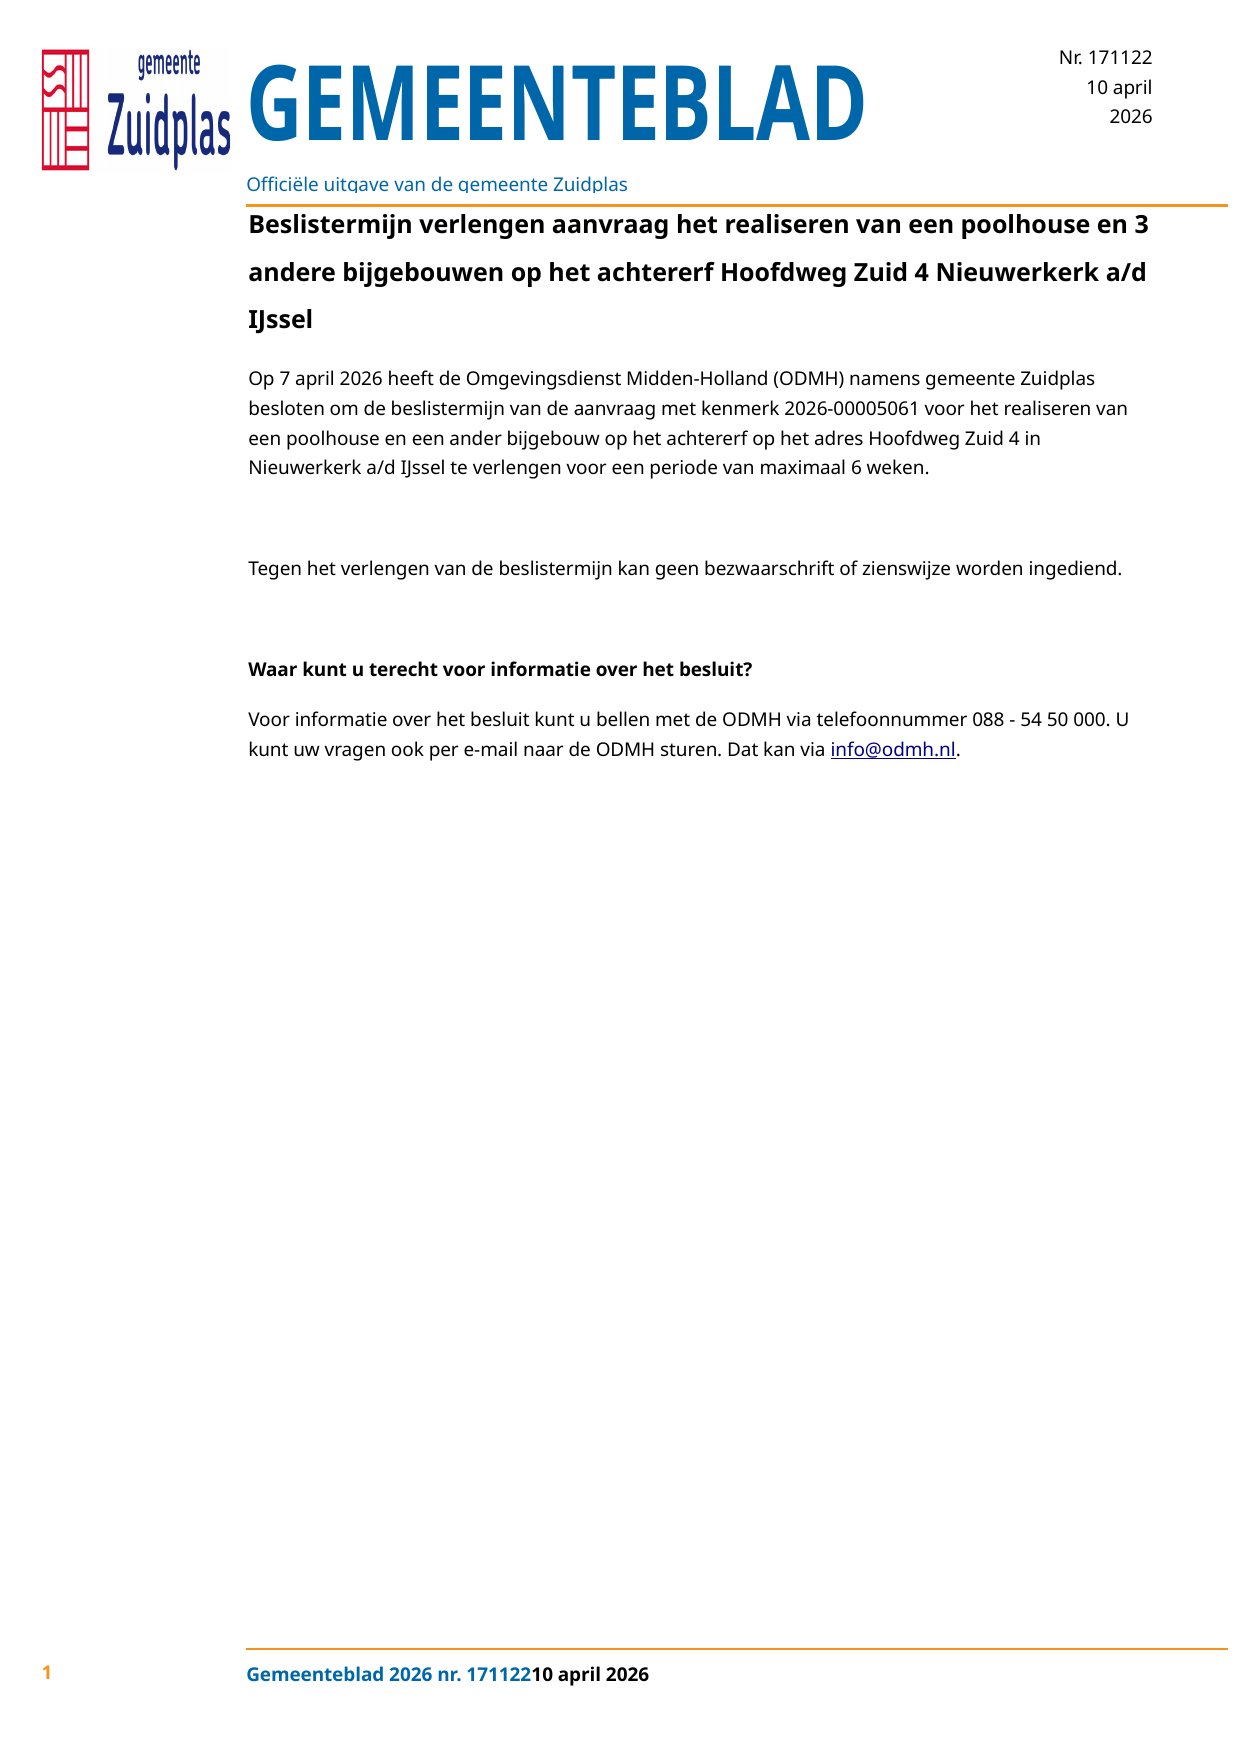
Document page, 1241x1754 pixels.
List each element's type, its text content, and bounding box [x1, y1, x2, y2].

picture [41, 47, 231, 172]
text Beslistermijn verlengen aanvraag het realiseren van een poolhouse en 3 andere bijgebouwen op het achtererf Hoofdweg Zuid 4 Nieuwerkerk a/d IJssel [248, 207, 1152, 336]
text Op 7 april 2026 heeft de Omgevingsdienst Midden-Holland (ODMH) namens gemeente Zuidplas besloten om de beslistermijn van de aanvraag met kenmerk 2026-00005061 voor het realiseren van een poolhouse en een ander bijgebouw op het achtererf op het adres Hoofdweg Zuid 4 in Nieuwerkerk a/d IJssel te verlengen voor een periode van maximaal 6 weken. [248, 366, 1152, 480]
text Tegen het verlengen van de beslistermijn kan geen bezwaarschrift of zienswijze worden ingediend. [248, 555, 1152, 581]
text Voor informatie over het besluit kunt u bellen met de ODMH via telefoonnummer 088 - 54 50 000. U kunt uw vragen ook per e-mail naar de ODMH sturen. Dat kan via info@odmh.nl. [248, 706, 1152, 762]
text Waar kunt u terecht voor informatie over het besluit? [248, 656, 1152, 682]
